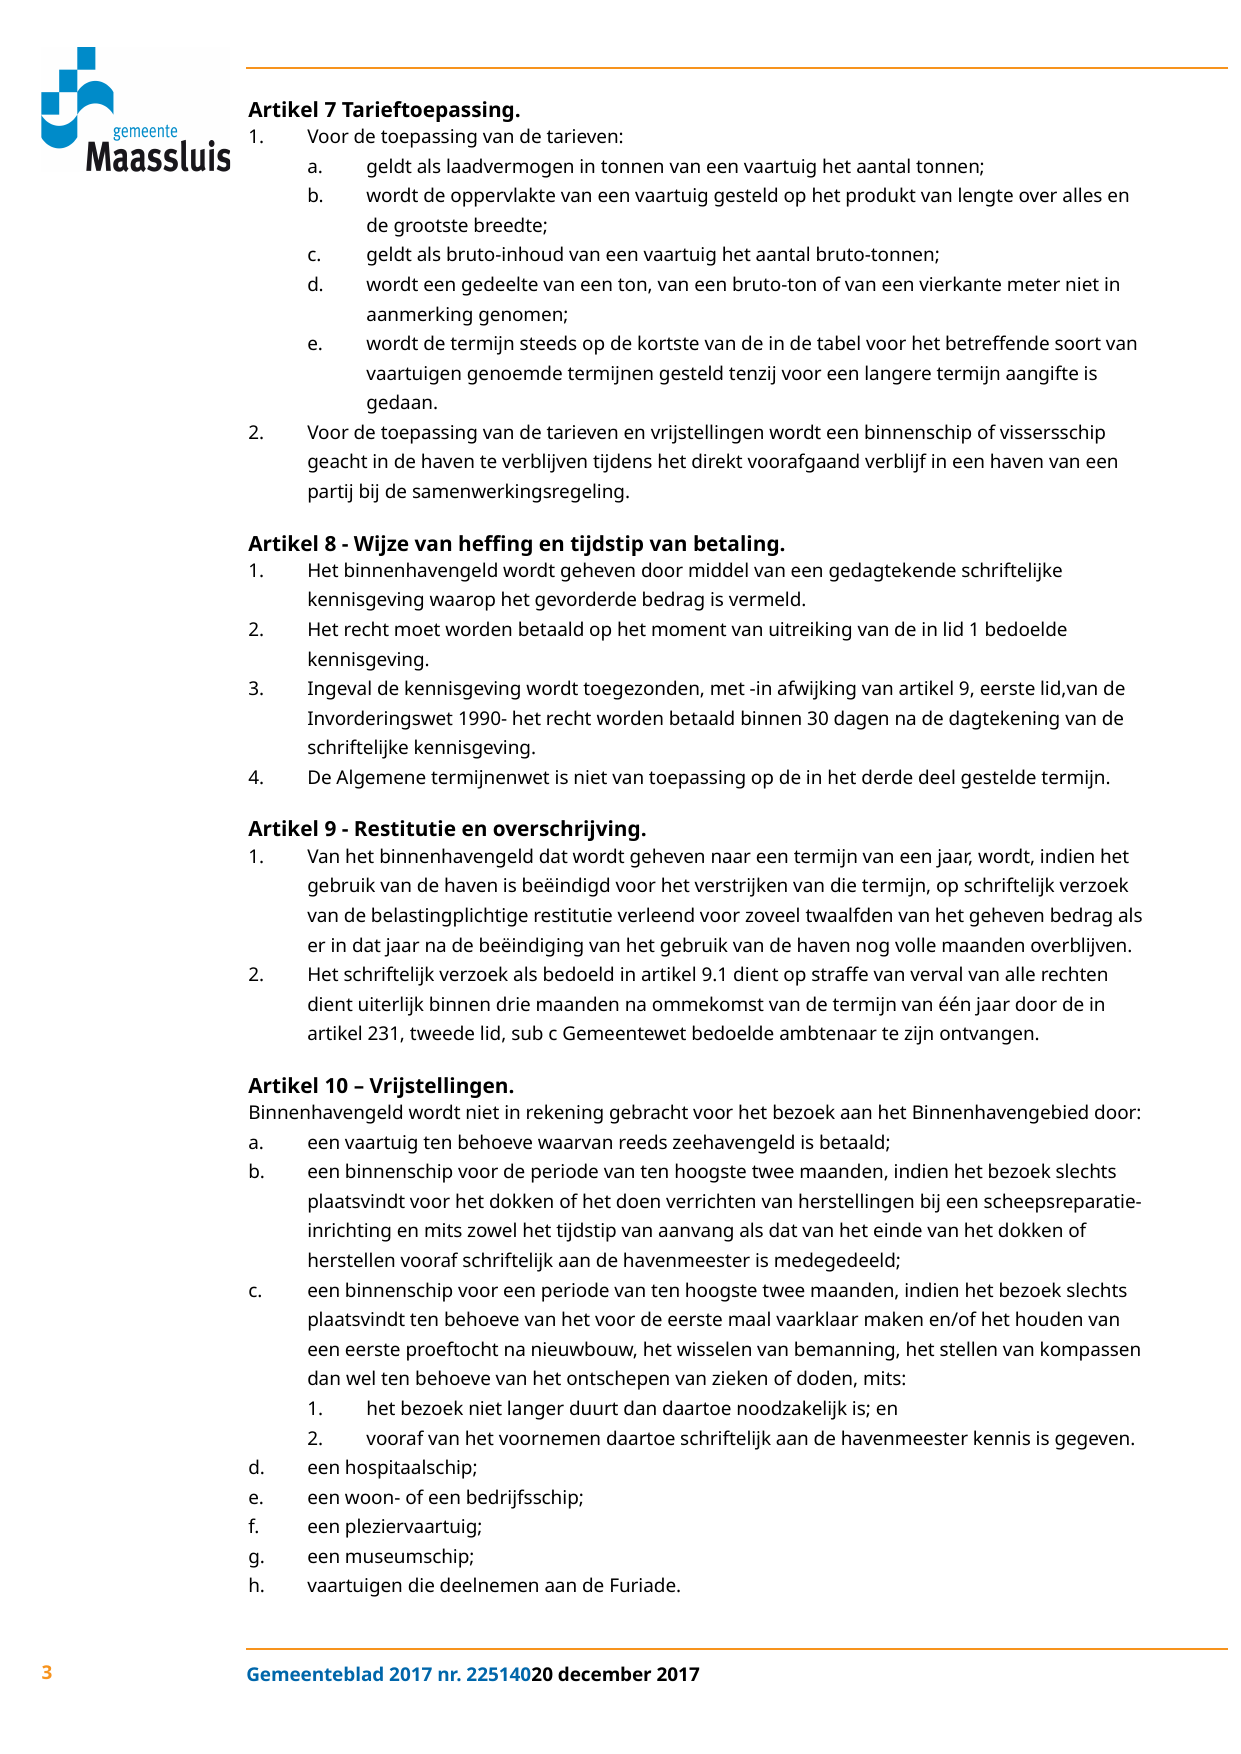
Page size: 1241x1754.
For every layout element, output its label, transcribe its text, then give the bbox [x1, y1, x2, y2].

text Artikel 8 - Wijze van heffing en tijdstip van betaling. [248, 529, 1152, 557]
list Ingeval de kennisgeving wordt toegezonden, met -in afwijking van artikel 9, eerste lid,van de Invorderingswet 1990- het recht worden betaald binnen 30 dagen na de dagtekening van de schriftelijke kennisgeving. [248, 675, 1152, 760]
list Het binnenhavengeld wordt geheven door middel van een gedagtekende schriftelijke kennisgeving waarop het gevorderde bedrag is vermeld. [248, 557, 1152, 612]
list Van het binnenhavengeld dat wordt geheven naar een termijn van een jaar, wordt, indien het gebruik van de haven is beëindigd voor het verstrijken van die termijn, op schriftelijk verzoek van de belastingplichtige restitutie verleend voor zoveel twaalfden van het geheven bedrag als er in dat jaar na de beëindiging van het gebruik van de haven nog volle maanden overblijven. [248, 843, 1152, 957]
list een museumschip; [248, 1543, 1152, 1569]
list een pleziervaartuig; [248, 1513, 1152, 1539]
list Het schriftelijk verzoek als bedoeld in artikel 9.1 dient op straffe van verval van alle rechten dient uiterlijk binnen drie maanden na ommekomst van de termijn van één jaar door de in artikel 231, tweede lid, sub c Gemeentewet bedoelde ambtenaar te zijn ontvangen. [248, 961, 1152, 1046]
text Artikel 10 – Vrijstellingen. [248, 1071, 1152, 1099]
list een vaartuig ten behoeve waarvan reeds zeehavengeld is betaald; [248, 1129, 1152, 1155]
list een binnenschip voor een periode van ten hoogste twee maanden, indien het bezoek slechts plaatsvindt ten behoeve van het voor de eerste maal vaarklaar maken en/of het houden van een eerste proeftocht na nieuwbouw, het wisselen van bemanning, het stellen van kompassen dan wel ten behoeve van het ontschepen van zieken of doden, mits: [248, 1277, 1152, 1391]
list Het recht moet worden betaald op het moment van uitreiking van de in lid 1 bedoelde kennisgeving. [248, 616, 1152, 672]
list De Algemene termijnenwet is niet van toepassing op de in het derde deel gestelde termijn. [248, 764, 1152, 790]
list een binnenschip voor de periode van ten hoogste twee maanden, indien het bezoek slechts plaatsvindt voor het dokken of het doen verrichten van herstellingen bij een scheepsreparatie-inrichting en mits zowel het tijdstip van aanvang als dat van het einde van het dokken of herstellen vooraf schriftelijk aan de havenmeester is medegedeeld; [248, 1158, 1152, 1273]
list geldt als bruto-inhoud van een vaartuig het aantal bruto-tonnen; [307, 242, 1152, 267]
list vooraf van het voornemen daartoe schriftelijk aan de havenmeester kennis is gegeven. [307, 1425, 1152, 1451]
list Voor de toepassing van de tarieven en vrijstellingen wordt een binnenschip of vissersschip geacht in de haven te verblijven tijdens het direkt voorafgaand verblijf in een haven van een partij bij de samenwerkingsregeling. [248, 419, 1152, 504]
text Artikel 9 - Restitutie en overschrijving. [248, 814, 1152, 843]
list geldt als laadvermogen in tonnen van een vaartuig het aantal tonnen; [307, 153, 1152, 178]
list wordt een gedeelte van een ton, van een bruto-ton of van een vierkante meter niet in aanmerking genomen; [307, 271, 1152, 326]
list een hospitaalschip; [248, 1454, 1152, 1480]
list het bezoek niet langer duurt dan daartoe noodzakelijk is; en [307, 1395, 1152, 1421]
picture [41, 47, 231, 172]
list vaartuigen die deelnemen aan de Furiade. [248, 1573, 1152, 1598]
text Artikel 7 Tarieftoepassing. [248, 95, 1152, 123]
picture [41, 47, 77, 92]
text Binnenhavengeld wordt niet in rekening gebracht voor het bezoek aan het Binnenhavengebied door: [248, 1099, 1152, 1125]
list wordt de oppervlakte van een vaartuig gesteld op het produkt van lengte over alles en de grootste breedte; [307, 182, 1152, 238]
list een woon- of een bedrijfsschip; [248, 1484, 1152, 1510]
list Voor de toepassing van de tarieven: [248, 123, 1152, 149]
list wordt de termijn steeds op de kortste van de in de tabel voor het betreffende soort van vaartuigen genoemde termijnen gesteld tenzij voor een langere termijn aangifte is gedaan. [307, 330, 1152, 415]
